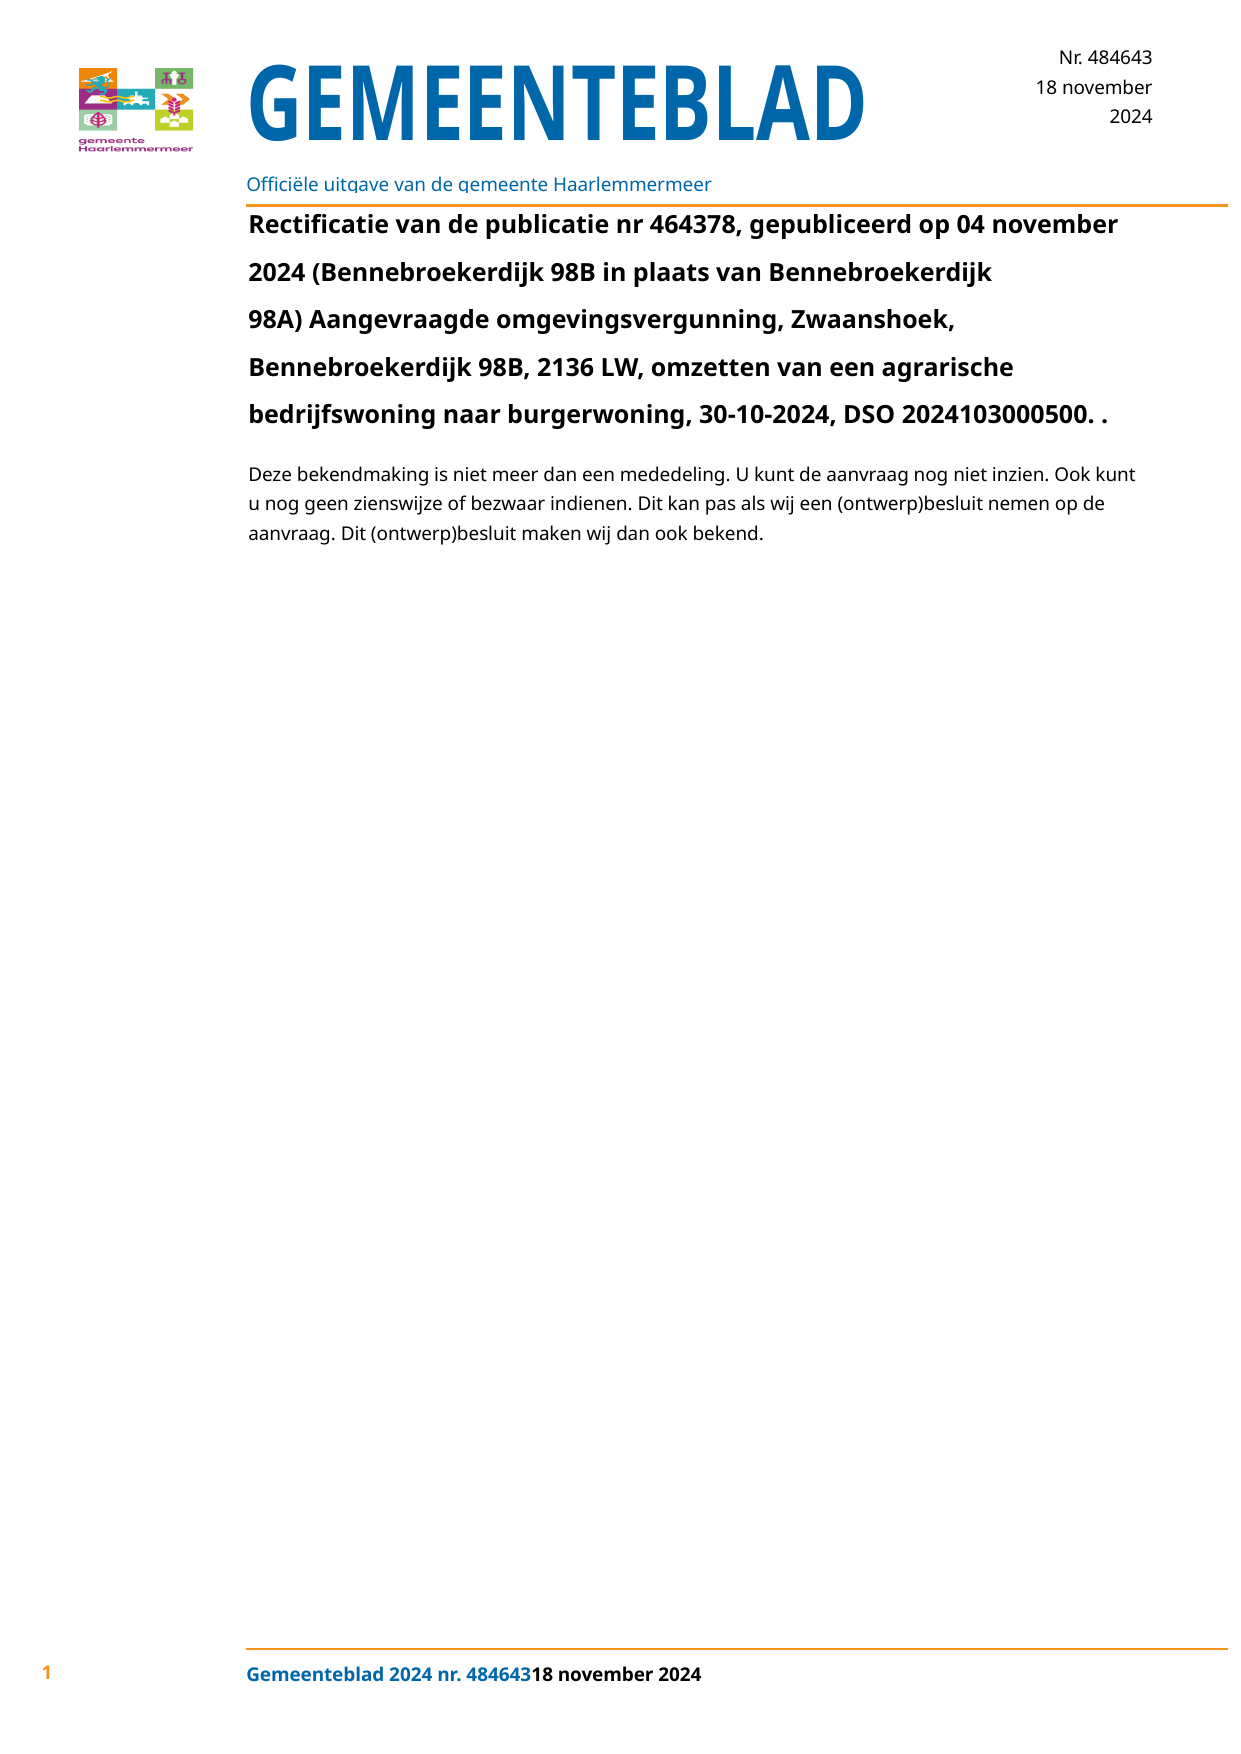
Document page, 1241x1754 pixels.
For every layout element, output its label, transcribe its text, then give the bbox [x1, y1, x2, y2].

text Rectificatie van de publicatie nr 464378, gepubliceerd op 04 november 2024 (Bennebroekerdijk 98B in plaats van Bennebroekerdijk 98A) Aangevraagde omgevingsvergunning, Zwaanshoek, Bennebroekerdijk 98B, 2136 LW, omzetten van een agrarische bedrijfswoning naar burgerwoning, 30-10-2024, DSO 2024103000500. . [248, 207, 1152, 431]
picture [41, 47, 231, 172]
text Deze bekendmaking is niet meer dan een mededeling. U kunt de aanvraag nog niet inzien. Ook kunt u nog geen zienswijze of bezwaar indienen. Dit kan pas als wij een (ontwerp)besluit nemen op de aanvraag. Dit (ontwerp)besluit maken wij dan ook bekend. [248, 461, 1152, 546]
